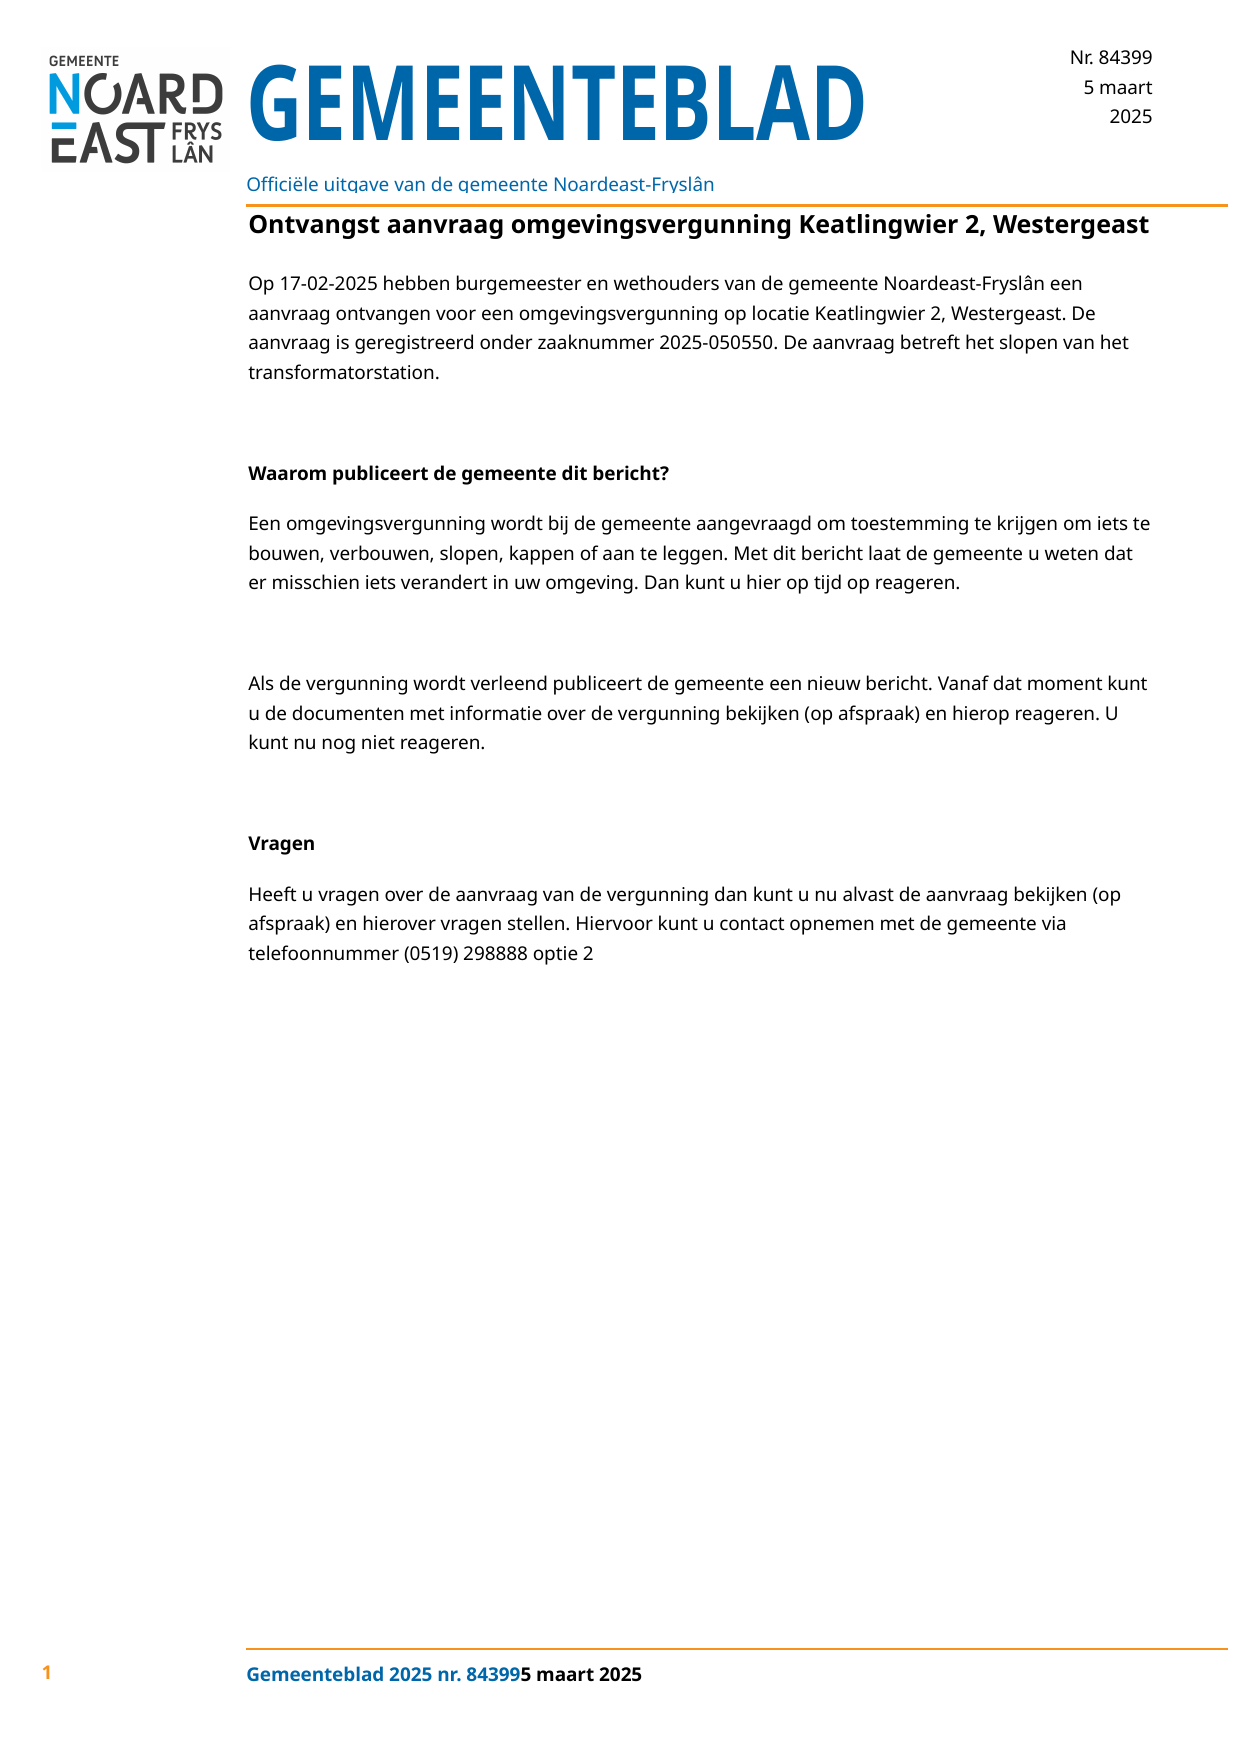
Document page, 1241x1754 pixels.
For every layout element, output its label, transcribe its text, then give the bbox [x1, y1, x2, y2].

text Waarom publiceert de gemeente dit bericht? [248, 460, 1152, 486]
text Vragen [248, 830, 1152, 856]
picture [41, 47, 231, 172]
text Een omgevingsvergunning wordt bij de gemeente aangevraagd om toestemming te krijgen om iets te bouwen, verbouwen, slopen, kappen of aan te leggen. Met dit bericht laat de gemeente u weten dat er misschien iets verandert in uw omgeving. Dan kunt u hier op tijd op reageren. [248, 510, 1152, 595]
text Op 17-02-2025 hebben burgemeester en wethouders van de gemeente Noardeast-Fryslân een aanvraag ontvangen voor een omgevingsvergunning op locatie Keatlingwier 2, Westergeast. De aanvraag is geregistreerd onder zaaknummer 2025-050550. De aanvraag betreft het slopen van het transformatorstation. [248, 270, 1152, 385]
text Heeft u vragen over de aanvraag van de vergunning dan kunt u nu alvast de aanvraag bekijken (op afspraak) en hierover vragen stellen. Hiervoor kunt u contact opnemen met de gemeente via telefoonnummer (0519) 298888 optie 2 [248, 881, 1152, 966]
text Als de vergunning wordt verleend publiceert de gemeente een nieuw bericht. Vanaf dat moment kunt u de documenten met informatie over de vergunning bekijken (op afspraak) en hierop reageren. U kunt nu nog niet reageren. [248, 670, 1152, 755]
text Ontvangst aanvraag omgevingsvergunning Keatlingwier 2, Westergeast [248, 207, 1152, 241]
